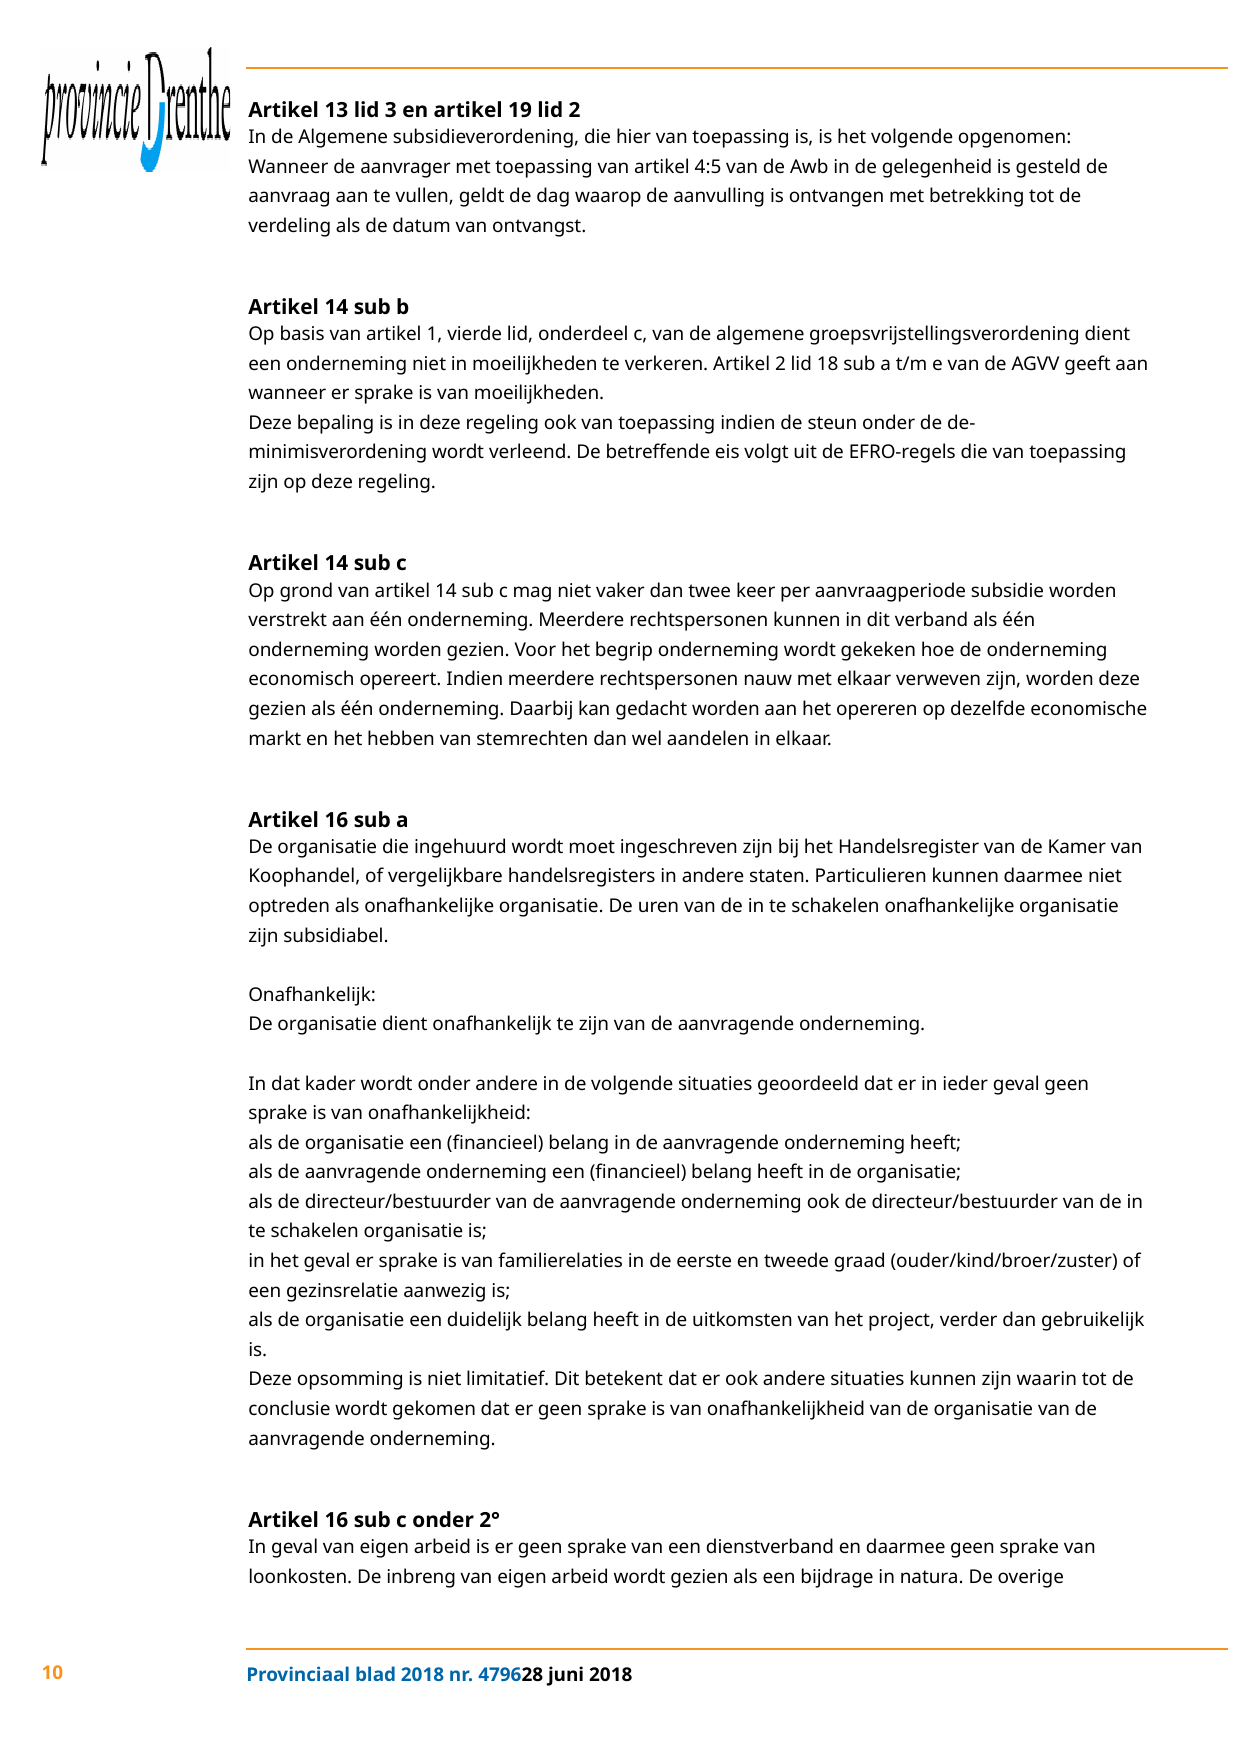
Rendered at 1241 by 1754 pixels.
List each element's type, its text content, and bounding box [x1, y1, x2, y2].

text Wanneer de aanvrager met toepassing van artikel 4:5 van de Awb in de gelegenheid is gesteld de aanvraag aan te vullen, geldt de dag waarop de aanvulling is ontvangen met betrekking tot de verdeling als de datum van ontvangst. [248, 153, 1152, 238]
text In dat kader wordt onder andere in de volgende situaties geoordeeld dat er in ieder geval geen sprake is van onafhankelijkheid: [248, 1070, 1152, 1125]
text Artikel 14 sub b [248, 292, 1152, 320]
text In geval van eigen arbeid is er geen sprake van een dienstverband en daarmee geen sprake van loonkosten. De inbreng van eigen arbeid wordt gezien als een bijdrage in natura. De overige [248, 1533, 1152, 1588]
text Op grond van artikel 14 sub c mag niet vaker dan twee keer per aanvraagperiode subsidie worden verstrekt aan één onderneming. Meerdere rechtspersonen kunnen in dit verband als één onderneming worden gezien. Voor het begrip onderneming wordt gekeken hoe de onderneming economisch opereert. Indien meerdere rechtspersonen nauw met elkaar verweven zijn, worden deze gezien als één onderneming. Daarbij kan gedacht worden aan het opereren op dezelfde economische markt en het hebben van stemrechten dan wel aandelen in elkaar. [248, 577, 1152, 750]
text in het geval er sprake is van familierelaties in de eerste en tweede graad (ouder/kind/broer/zuster) of een gezinsrelatie aanwezig is; [248, 1247, 1152, 1303]
text Artikel 13 lid 3 en artikel 19 lid 2 [248, 95, 1152, 123]
text Op basis van artikel 1, vierde lid, onderdeel c, van de algemene groepsvrijstellingsverordening dient een onderneming niet in moeilijkheden te verkeren. Artikel 2 lid 18 sub a t/m e van de AGVV geeft aan wanneer er sprake is van moeilijkheden. [248, 320, 1152, 405]
text Onafhankelijk: [248, 981, 1152, 1007]
text De organisatie dient onafhankelijk te zijn van de aanvragende onderneming. [248, 1011, 1152, 1036]
text Deze opsomming is niet limitatief. Dit betekent dat er ook andere situaties kunnen zijn waarin tot de conclusie wordt gekomen dat er geen sprake is van onafhankelijkheid van de organisatie van de aanvragende onderneming. [248, 1366, 1152, 1451]
text als de organisatie een duidelijk belang heeft in de uitkomsten van het project, verder dan gebruikelijk is. [248, 1306, 1152, 1362]
picture [41, 47, 231, 172]
text Artikel 16 sub a [248, 805, 1152, 833]
text Artikel 16 sub c onder 2° [248, 1505, 1152, 1533]
text als de directeur/bestuurder van de aanvragende onderneming ook de directeur/bestuurder van de in te schakelen organisatie is; [248, 1188, 1152, 1243]
text Artikel 14 sub c [248, 548, 1152, 577]
text De organisatie die ingehuurd wordt moet ingeschreven zijn bij het Handelsregister van de Kamer van Koophandel, of vergelijkbare handelsregisters in andere staten. Particulieren kunnen daarmee niet optreden als onafhankelijke organisatie. De uren van de in te schakelen onafhankelijke organisatie zijn subsidiabel. [248, 833, 1152, 948]
text In de Algemene subsidieverordening, die hier van toepassing is, is het volgende opgenomen: [248, 123, 1152, 149]
text als de aanvragende onderneming een (financieel) belang heeft in de organisatie; [248, 1158, 1152, 1184]
text als de organisatie een (financieel) belang in de aanvragende onderneming heeft; [248, 1129, 1152, 1155]
text Deze bepaling is in deze regeling ook van toepassing indien de steun onder de de-minimisverordening wordt verleend. De betreffende eis volgt uit de EFRO-regels die van toepassing zijn op deze regeling. [248, 409, 1152, 494]
